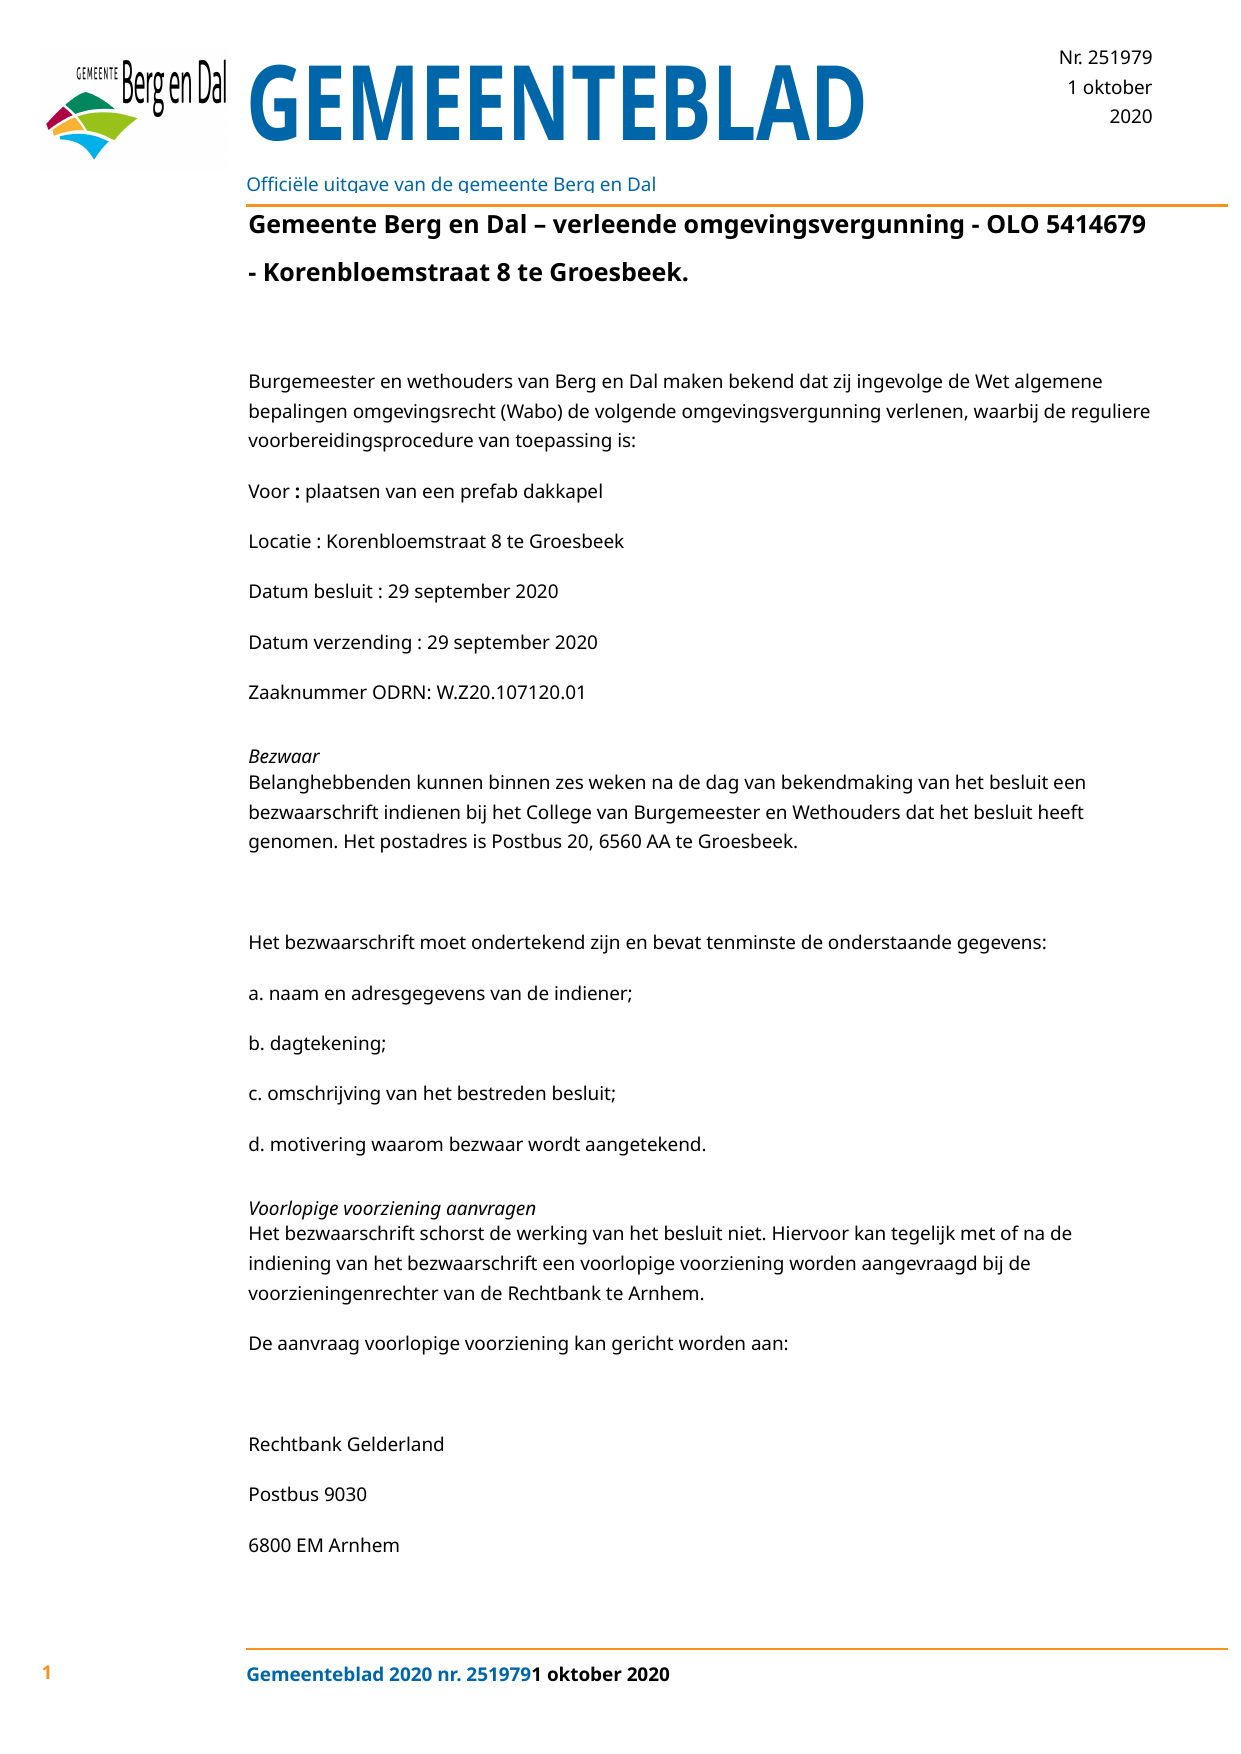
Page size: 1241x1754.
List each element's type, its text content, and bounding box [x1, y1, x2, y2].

text Rechtbank Gelderland [248, 1431, 1152, 1457]
text De aanvraag voorlopige voorziening kan gericht worden aan: [248, 1330, 1152, 1356]
text b. dagtekening; [248, 1030, 1152, 1056]
text Het bezwaarschrift moet ondertekend zijn en bevat tenminste de onderstaande gegevens: [248, 929, 1152, 955]
text Zaaknummer ODRN: W.Z20.107120.01 [248, 679, 1152, 705]
text Gemeente Berg en Dal – verleende omgevingsvergunning - OLO 5414679 - Korenbloemstraat 8 te Groesbeek. [248, 207, 1152, 288]
text c. omschrijving van het bestreden besluit; [248, 1081, 1152, 1106]
text Voor : plaatsen van een prefab dakkapel [248, 478, 1152, 504]
text Bezwaar [248, 743, 1152, 769]
text Voorlopige voorziening aanvragen [248, 1195, 1152, 1221]
picture [41, 47, 231, 172]
text Burgemeester en wethouders van Berg en Dal maken bekend dat zij ingevolge de Wet algemene bepalingen omgevingsrecht (Wabo) de volgende omgevingsvergunning verlenen, waarbij de reguliere voorbereidingsprocedure van toepassing is: [248, 368, 1152, 453]
text 6800 EM Arnhem [248, 1532, 1152, 1558]
text Postbus 9030 [248, 1481, 1152, 1507]
text d. motivering waarom bezwaar wordt aangetekend. [248, 1131, 1152, 1157]
text Datum besluit : 29 september 2020 [248, 579, 1152, 604]
text Locatie : Korenbloemstraat 8 te Groesbeek [248, 528, 1152, 554]
text Datum verzending : 29 september 2020 [248, 629, 1152, 655]
text Het bezwaarschrift schorst de werking van het besluit niet. Hiervoor kan tegelijk met of na de indiening van het bezwaarschrift een voorlopige voorziening worden aangevraagd bij de voorzieningenrechter van de Rechtbank te Arnhem. [248, 1221, 1152, 1306]
text Belanghebbenden kunnen binnen zes weken na de dag van bekendmaking van het besluit een bezwaarschrift indienen bij het College van Burgemeester en Wethouders dat het besluit heeft genomen. Het postadres is Postbus 20, 6560 AA te Groesbeek. [248, 769, 1152, 854]
text a. naam en adresgegevens van de indiener; [248, 980, 1152, 1005]
